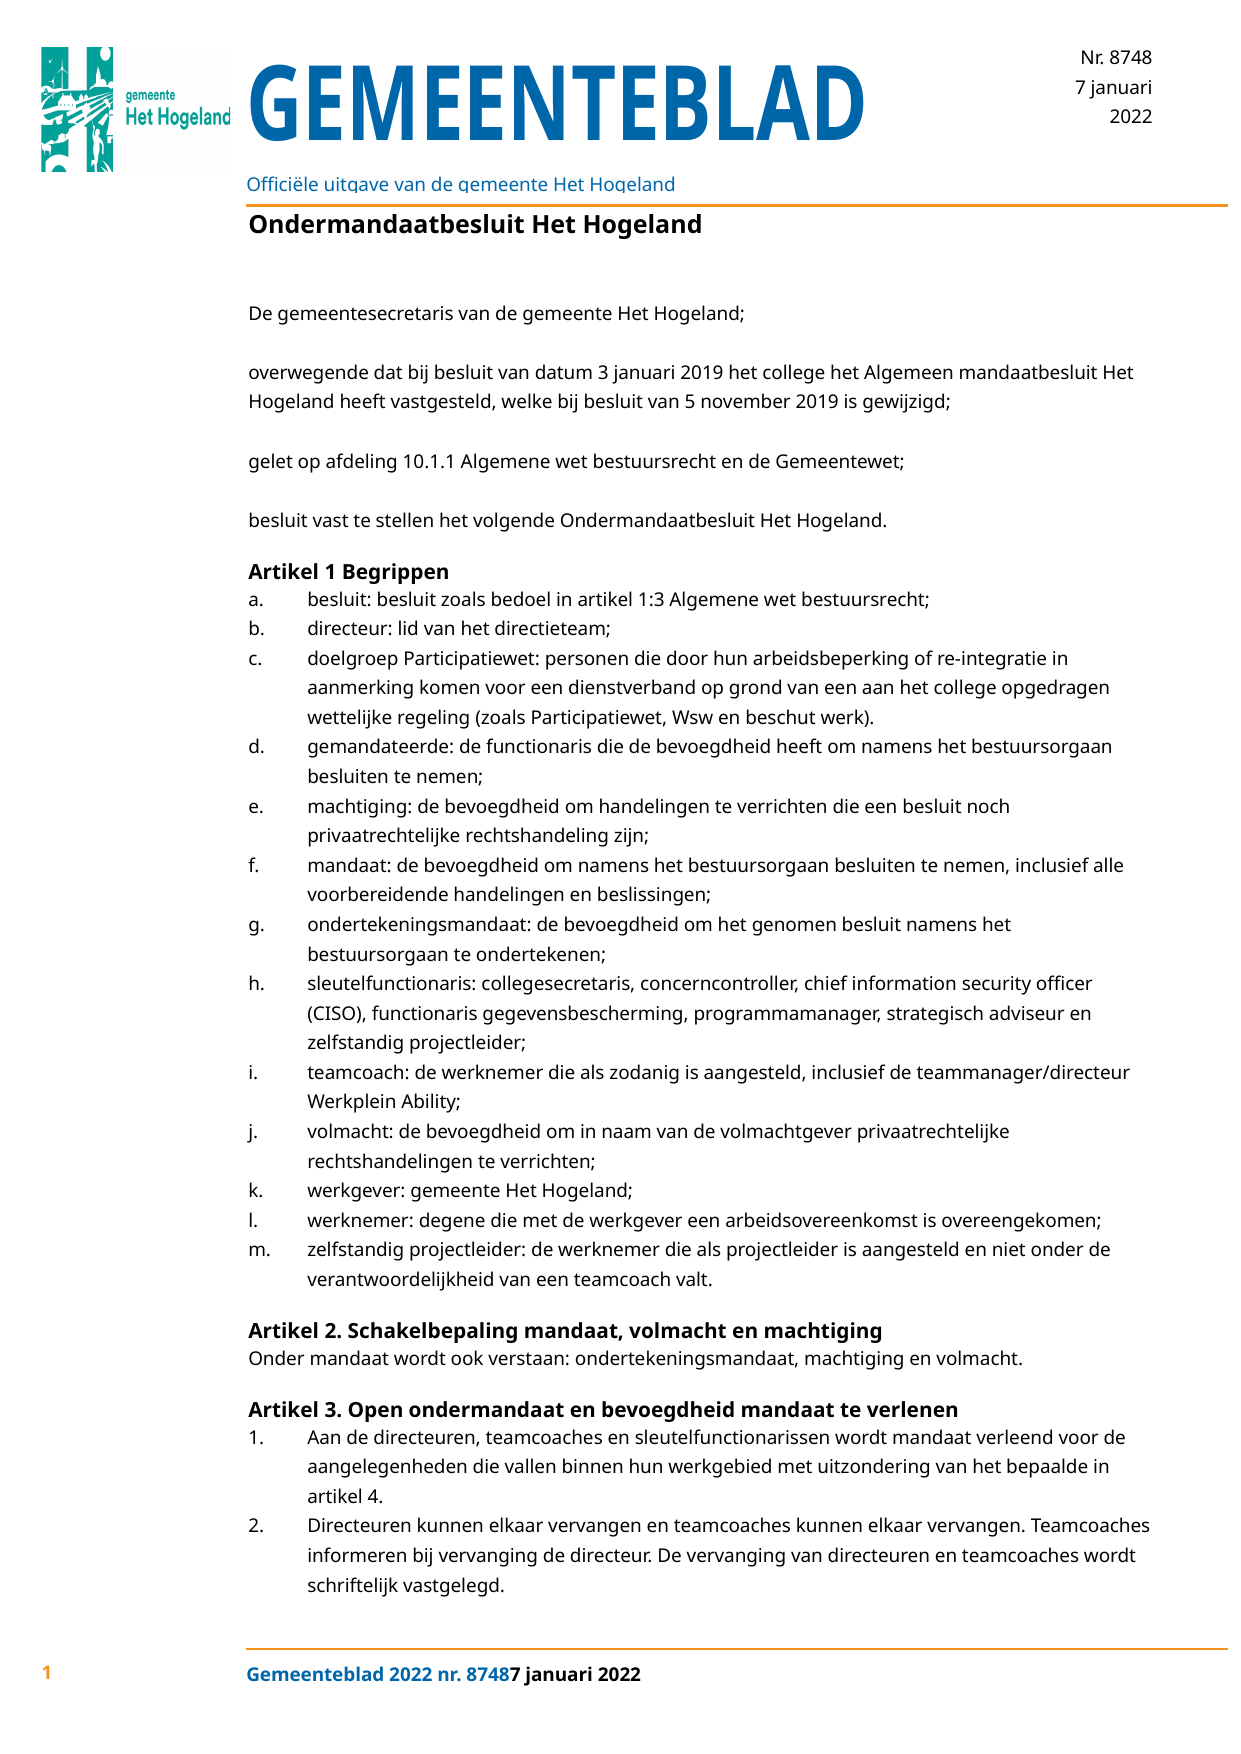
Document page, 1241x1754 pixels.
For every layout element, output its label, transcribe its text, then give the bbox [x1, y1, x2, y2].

list Directeuren kunnen elkaar vervangen en teamcoaches kunnen elkaar vervangen. Teamcoaches informeren bij vervanging de directeur. De vervanging van directeuren en teamcoaches wordt schriftelijk vastgelegd. [248, 1513, 1152, 1598]
list sleutelfunctionaris: collegesecretaris, concerncontroller, chief information security officer (CISO), functionaris gegevensbescherming, programmamanager, strategisch adviseur en zelfstandig projectleider; [248, 970, 1152, 1055]
list ondertekeningsmandaat: de bevoegdheid om het genomen besluit namens het bestuursorgaan te ondertekenen; [248, 911, 1152, 967]
text besluit vast te stellen het volgende Ondermandaatbesluit Het Hogeland. [248, 507, 1152, 533]
picture [41, 47, 231, 172]
list mandaat: de bevoegdheid om namens het bestuursorgaan besluiten te nemen, inclusief alle voorbereidende handelingen en beslissingen; [248, 852, 1152, 907]
list volmacht: de bevoegdheid om in naam van de volmachtgever privaatrechtelijke rechtshandelingen te verrichten; [248, 1118, 1152, 1174]
text Ondermandaatbesluit Het Hogeland [248, 207, 1152, 241]
text gelet op afdeling 10.1.1 Algemene wet bestuursrecht en de Gemeentewet; [248, 448, 1152, 473]
text De gemeentesecretaris van de gemeente Het Hogeland; [248, 300, 1152, 326]
text Artikel 1 Begrippen [248, 557, 1152, 586]
list doelgroep Participatiewet: personen die door hun arbeidsbeperking of re-integratie in aanmerking komen voor een dienstverband op grond van een aan het college opgedragen wettelijke regeling (zoals Participatiewet, Wsw en beschut werk). [248, 645, 1152, 730]
list directeur: lid van het directieteam; [248, 615, 1152, 641]
list werknemer: degene die met de werkgever een arbeidsovereenkomst is overeengekomen; [248, 1207, 1152, 1233]
list machtiging: de bevoegdheid om handelingen te verrichten die een besluit noch privaatrechtelijke rechtshandeling zijn; [248, 793, 1152, 848]
text Artikel 3. Open ondermandaat en bevoegdheid mandaat te verlenen [248, 1396, 1152, 1424]
text Onder mandaat wordt ook verstaan: ondertekeningsmandaat, machtiging en volmacht. [248, 1345, 1152, 1371]
text Artikel 2. Schakelbepaling mandaat, volmacht en machtiging [248, 1317, 1152, 1345]
list Aan de directeuren, teamcoaches en sleutelfunctionarissen wordt mandaat verleend voor de aangelegenheden die vallen binnen hun werkgebied met uitzondering van het bepaalde in artikel 4. [248, 1424, 1152, 1509]
list besluit: besluit zoals bedoel in artikel 1:3 Algemene wet bestuursrecht; [248, 586, 1152, 612]
list zelfstandig projectleider: de werknemer die als projectleider is aangesteld en niet onder de verantwoordelijkheid van een teamcoach valt. [248, 1237, 1152, 1292]
list gemandateerde: de functionaris die de bevoegdheid heeft om namens het bestuursorgaan besluiten te nemen; [248, 734, 1152, 789]
list werkgever: gemeente Het Hogeland; [248, 1177, 1152, 1203]
text overwegende dat bij besluit van datum 3 januari 2019 het college het Algemeen mandaatbesluit Het Hogeland heeft vastgesteld, welke bij besluit van 5 november 2019 is gewijzigd; [248, 359, 1152, 414]
list teamcoach: de werknemer die als zodanig is aangesteld, inclusief de teammanager/directeur Werkplein Ability; [248, 1059, 1152, 1114]
